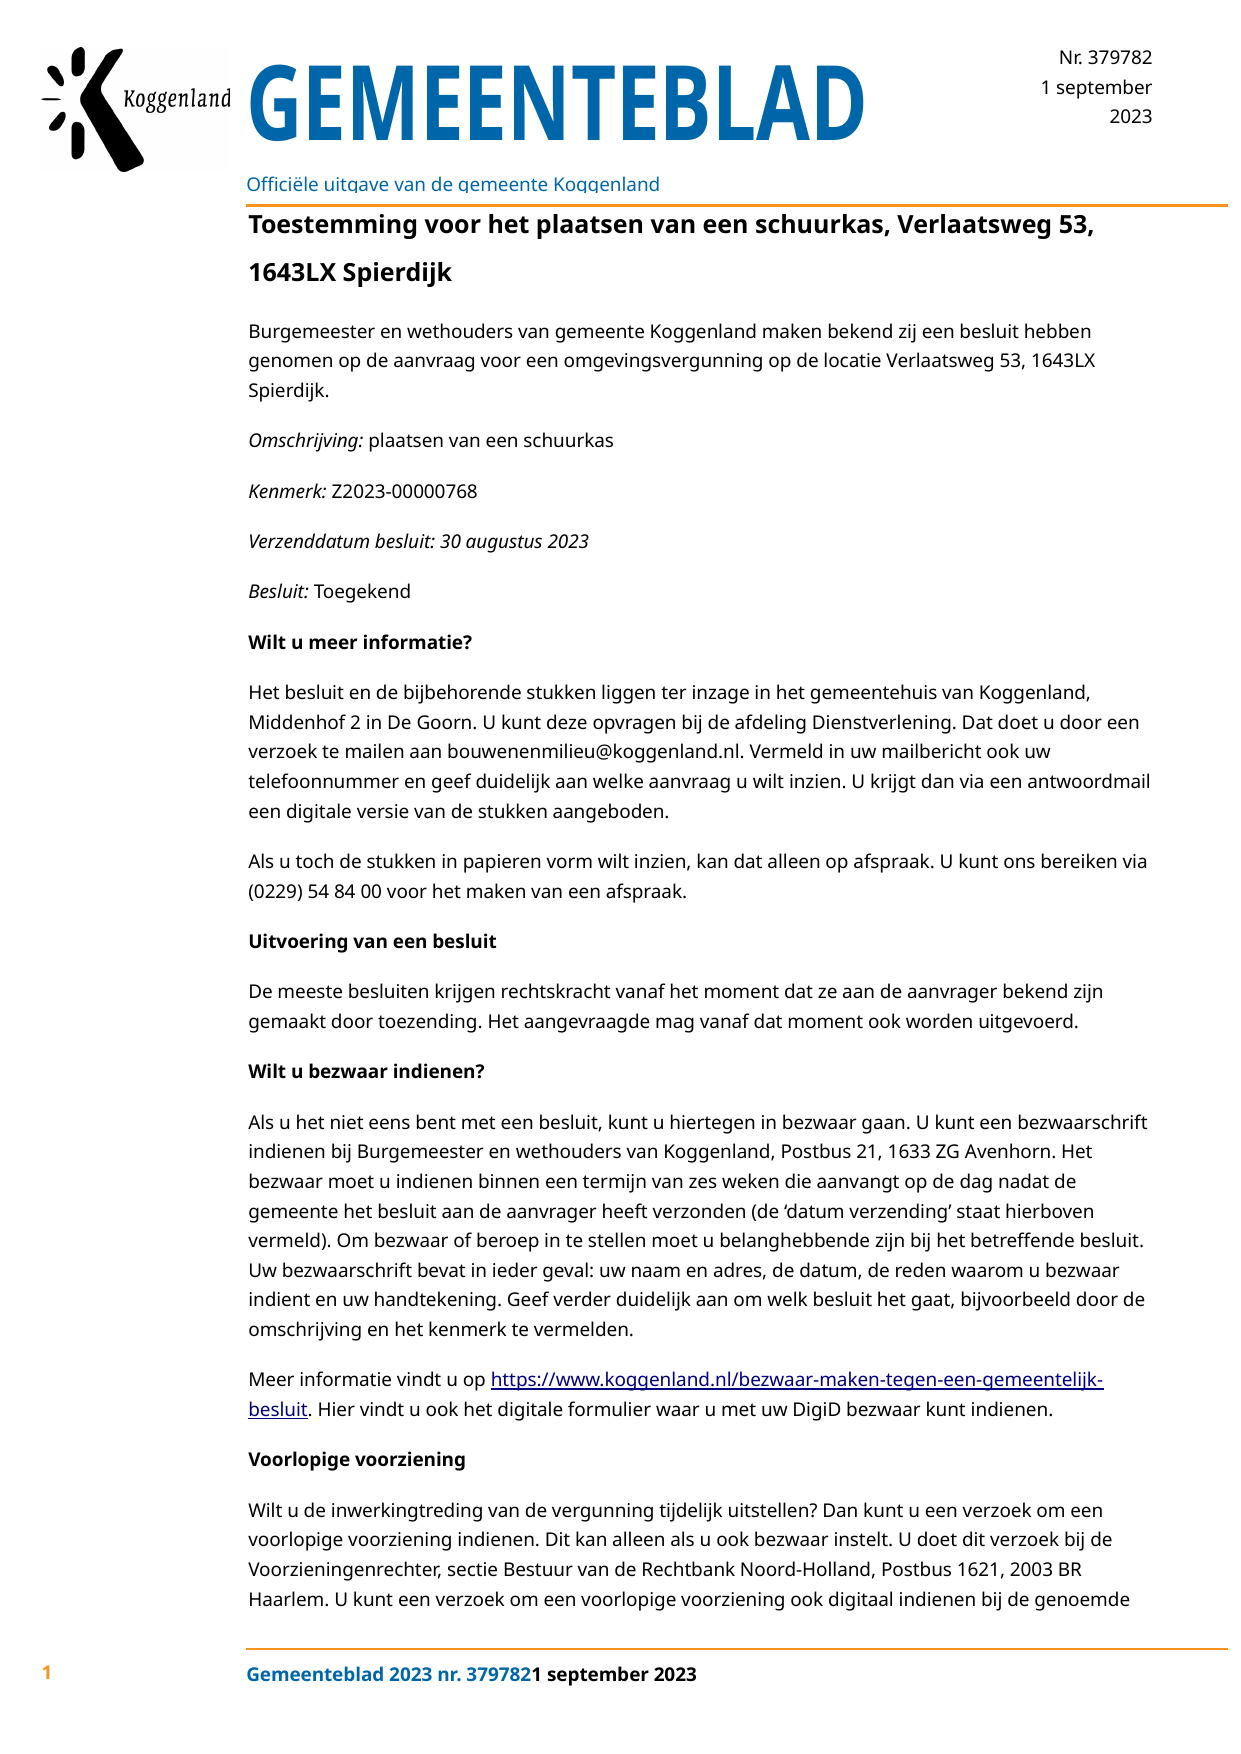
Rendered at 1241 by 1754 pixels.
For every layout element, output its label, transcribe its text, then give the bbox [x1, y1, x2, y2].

picture [41, 47, 231, 172]
text De meeste besluiten krijgen rechtskracht vanaf het moment dat ze aan de aanvrager bekend zijn gemaakt door toezending. Het aangevraagde mag vanaf dat moment ook worden uitgevoerd. [248, 979, 1152, 1034]
text Verzenddatum besluit: 30 augustus 2023 [248, 528, 1152, 554]
text Wilt u bezwaar indienen? [248, 1059, 1152, 1084]
text Wilt u de inwerkingtreding van de vergunning tijdelijk uitstellen? Dan kunt u een verzoek om een voorlopige voorziening indienen. Dit kan alleen als u ook bezwaar instelt. U doet dit verzoek bij de Voorzieningenrechter, sectie Bestuur van de Rechtbank Noord-Holland, Postbus 1621, 2003 BR Haarlem. U kunt een verzoek om een voorlopige voorziening ook digitaal indienen bij de genoemde [248, 1497, 1152, 1612]
text Wilt u meer informatie? [248, 629, 1152, 655]
text Besluit: Toegekend [248, 579, 1152, 604]
text Voorlopige voorziening [248, 1447, 1152, 1472]
text Omschrijving: plaatsen van een schuurkas [248, 427, 1152, 453]
text Als u het niet eens bent met een besluit, kunt u hiertegen in bezwaar gaan. U kunt een bezwaarschrift indienen bij Burgemeester en wethouders van Koggenland, Postbus 21, 1633 ZG Avenhorn. Het bezwaar moet u indienen binnen een termijn van zes weken die aanvangt op de dag nadat de gemeente het besluit aan de aanvrager heeft verzonden (de ‘datum verzending’ staat hierboven vermeld). Om bezwaar of beroep in te stellen moet u belanghebbende zijn bij het betreffende besluit. Uw bezwaarschrift bevat in ieder geval: uw naam en adres, de datum, de reden waarom u bezwaar indient en uw handtekening. Geef verder duidelijk aan om welk besluit het gaat, bijvoorbeeld door de omschrijving en het kenmerk te vermelden. [248, 1109, 1152, 1342]
text Toestemming voor het plaatsen van een schuurkas, Verlaatsweg 53, 1643LX Spierdijk [248, 207, 1152, 288]
text Kenmerk: Z2023-00000768 [248, 478, 1152, 504]
text Meer informatie vindt u op https://www.koggenland.nl/bezwaar-maken-tegen-een-gemeentelijk-besluit. Hier vindt u ook het digitale formulier waar u met uw DigiD bezwaar kunt indienen. [248, 1367, 1152, 1422]
text Burgemeester en wethouders van gemeente Koggenland maken bekend zij een besluit hebben genomen op de aanvraag voor een omgevingsvergunning op de locatie Verlaatsweg 53, 1643LX Spierdijk. [248, 318, 1152, 403]
text Als u toch de stukken in papieren vorm wilt inzien, kan dat alleen op afspraak. U kunt ons bereiken via (0229) 54 84 00 voor het maken van een afspraak. [248, 848, 1152, 904]
text Het besluit en de bijbehorende stukken liggen ter inzage in het gemeentehuis van Koggenland, Middenhof 2 in De Goorn. U kunt deze opvragen bij de afdeling Dienstverlening. Dat doet u door een verzoek te mailen aan bouwenenmilieu@koggenland.nl. Vermeld in uw mailbericht ook uw telefoonnummer en geef duidelijk aan welke aanvraag u wilt inzien. U krijgt dan via een antwoordmail een digitale versie van de stukken aangeboden. [248, 679, 1152, 824]
text Uitvoering van een besluit [248, 928, 1152, 954]
